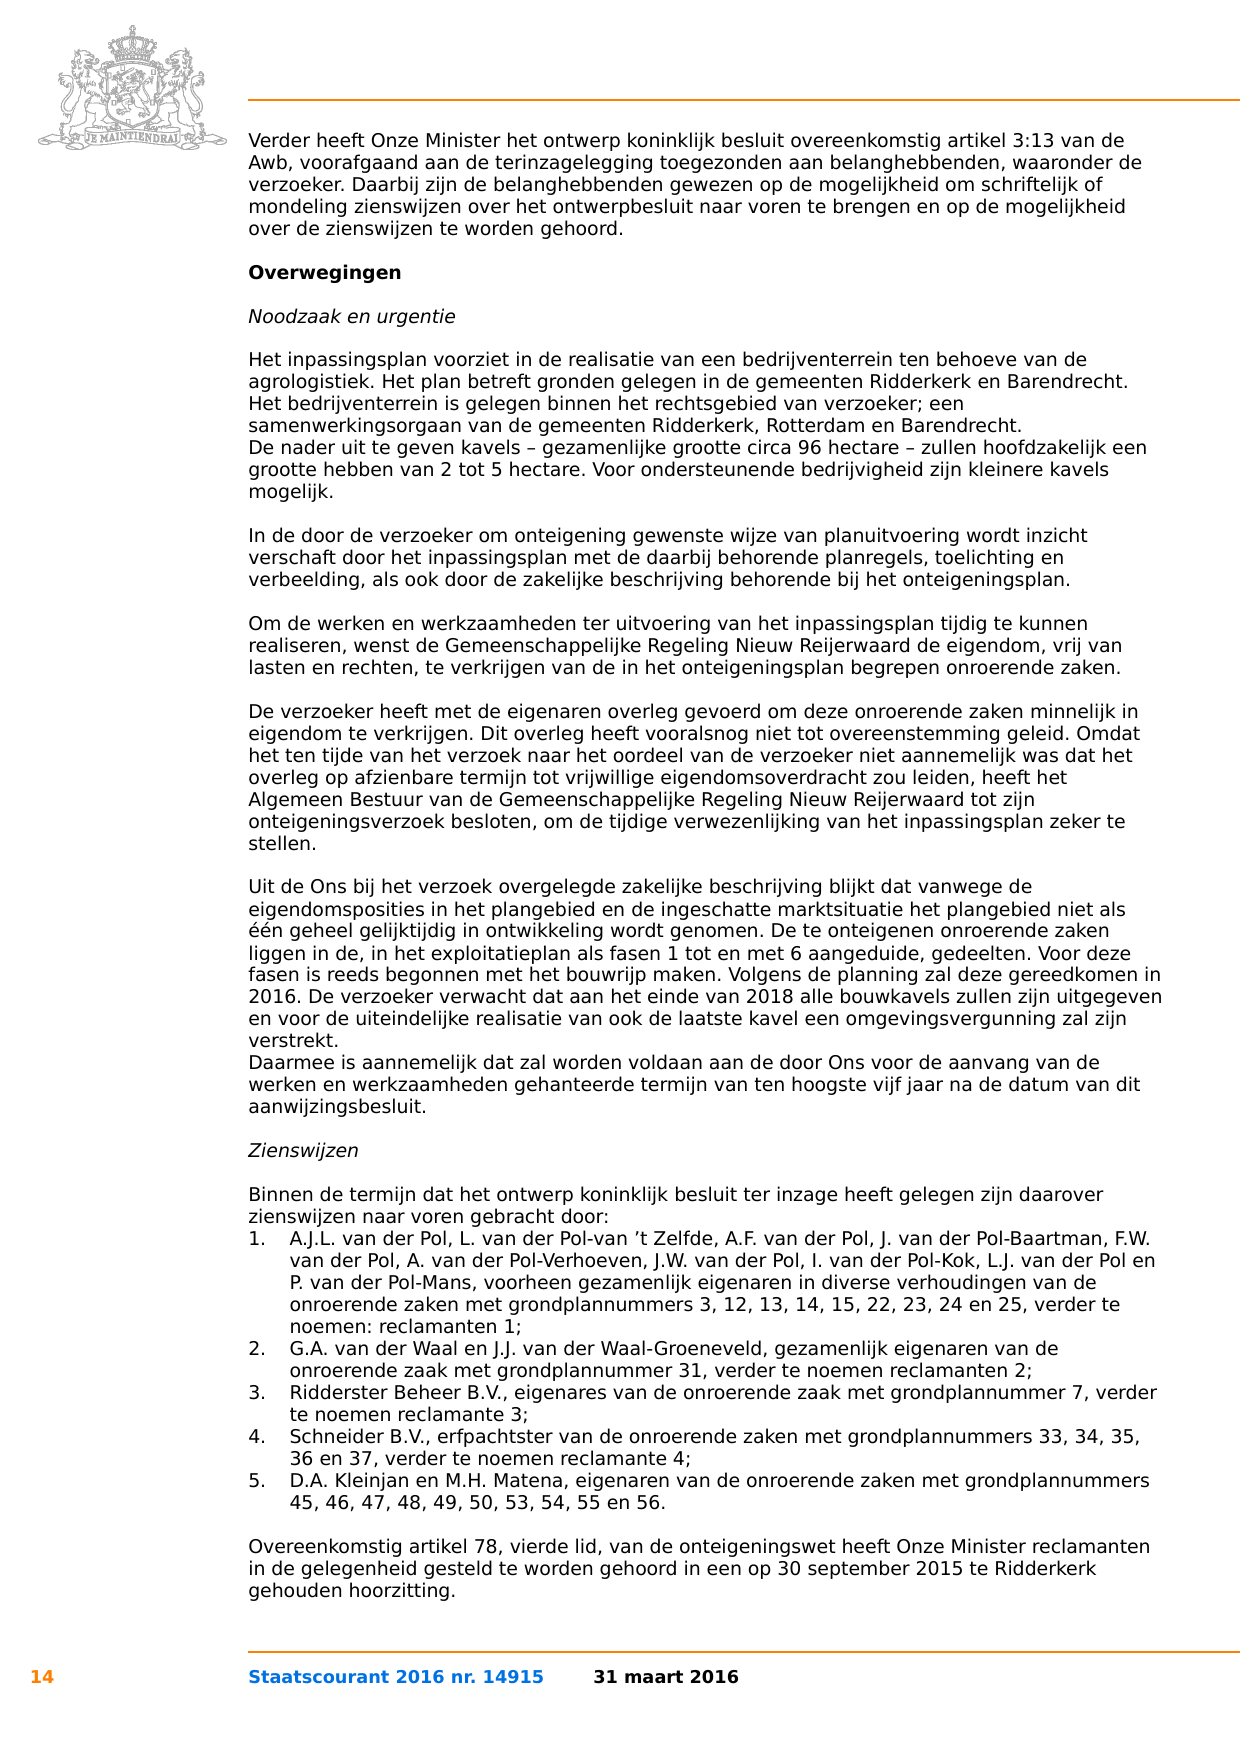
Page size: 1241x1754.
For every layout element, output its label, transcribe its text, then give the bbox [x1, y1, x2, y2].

text De nader uit te geven kavels – gezamenlijke grootte circa 96 hectare – zullen hoofdzakelijk een grootte hebben van 2 tot 5 hectare. Voor ondersteunende bedrijvigheid zijn kleinere kavels mogelijk. [248, 437, 1163, 503]
subtitle Zienswijzen [248, 1140, 1163, 1162]
text Daarmee is aannemelijk dat zal worden voldaan aan de door Ons voor de aanvang van de werken en werkzaamheden gehanteerde termijn van ten hoogste vijf jaar na de datum van dit aanwijzingsbesluit. [248, 1052, 1163, 1118]
text 5. D.A. Kleinjan en M.H. Matena, eigenaren van de onroerende zaken met grondplannummers 45, 46, 47, 48, 49, 50, 53, 54, 55 en 56. [248, 1470, 1163, 1514]
text Het inpassingsplan voorziet in de realisatie van een bedrijventerrein ten behoeve van de agrologistiek. Het plan betreft gronden gelegen in de gemeenten Ridderkerk en Barendrecht. Het bedrijventerrein is gelegen binnen het rechtsgebied van verzoeker; een samenwerkingsorgaan van de gemeenten Ridderkerk, Rotterdam en Barendrecht. [248, 349, 1163, 437]
subtitle Overwegingen [248, 262, 1163, 284]
text Binnen de termijn dat het ontwerp koninklijk besluit ter inzage heeft gelegen zijn daarover zienswijzen naar voren gebracht door: [248, 1184, 1163, 1228]
text Uit de Ons bij het verzoek overgelegde zakelijke beschrijving blijkt dat vanwege de eigendomsposities in het plangebied en de ingeschatte marktsituatie het plangebied niet als één geheel gelijktijdig in ontwikkeling wordt genomen. De te onteigenen onroerende zaken liggen in de, in het exploitatieplan als fasen 1 tot en met 6 aangeduide, gedeelten. Voor deze fasen is reeds begonnen met het bouwrijp maken. Volgens de planning zal deze gereedkomen in 2016. De verzoeker verwacht dat aan het einde van 2018 alle bouwkavels zullen zijn uitgegeven en voor de uiteindelijke realisatie van ook de laatste kavel een omgevingsvergunning zal zijn verstrekt. [248, 876, 1163, 1052]
text Overeenkomstig artikel 78, vierde lid, van de onteigeningswet heeft Onze Minister reclamanten in de gelegenheid gesteld te worden gehoord in een op 30 september 2015 te Ridderkerk gehouden hoorzitting. [248, 1536, 1163, 1601]
text 1. A.J.L. van der Pol, L. van der Pol-van ’t Zelfde, A.F. van der Pol, J. van der Pol-Baartman, F.W. van der Pol, A. van der Pol-Verhoeven, J.W. van der Pol, I. van der Pol-Kok, L.J. van der Pol en P. van der Pol-Mans, voorheen gezamenlijk eigenaren in diverse verhoudingen van de onroerende zaken met grondplannummers 3, 12, 13, 14, 15, 22, 23, 24 en 25, verder te noemen: reclamanten 1; [248, 1228, 1163, 1338]
text 2. G.A. van der Waal en J.J. van der Waal-Groeneveld, gezamenlijk eigenaren van de onroerende zaak met grondplannummer 31, verder te noemen reclamanten 2; [248, 1338, 1163, 1382]
picture [38, 25, 227, 150]
text 3. Ridderster Beheer B.V., eigenares van de onroerende zaak met grondplannummer 7, verder te noemen reclamante 3; [248, 1382, 1163, 1426]
text 4. Schneider B.V., erfpachtster van de onroerende zaken met grondplannummers 33, 34, 35, 36 en 37, verder te noemen reclamante 4; [248, 1426, 1163, 1470]
text De verzoeker heeft met de eigenaren overleg gevoerd om deze onroerende zaken minnelijk in eigendom te verkrijgen. Dit overleg heeft vooralsnog niet tot overeenstemming geleid. Omdat het ten tijde van het verzoek naar het oordeel van de verzoeker niet aannemelijk was dat het overleg op afzienbare termijn tot vrijwillige eigendomsoverdracht zou leiden, heeft het Algemeen Bestuur van de Gemeenschappelijke Regeling Nieuw Reijerwaard tot zijn onteigeningsverzoek besloten, om de tijdige verwezenlijking van het inpassingsplan zeker te stellen. [248, 701, 1163, 854]
subtitle Noodzaak en urgentie [248, 306, 1163, 327]
text Verder heeft Onze Minister het ontwerp koninklijk besluit overeenkomstig artikel 3:13 van de Awb, voorafgaand aan de terinzagelegging toegezonden aan belanghebbenden, waaronder de verzoeker. Daarbij zijn de belanghebbenden gewezen op de mogelijkheid om schriftelijk of mondeling zienswijzen over het ontwerpbesluit naar voren te brengen en op de mogelijkheid over de zienswijzen te worden gehoord. [248, 130, 1163, 240]
text Om de werken en werkzaamheden ter uitvoering van het inpassingsplan tijdig te kunnen realiseren, wenst de Gemeenschappelijke Regeling Nieuw Reijerwaard de eigendom, vrij van lasten en rechten, te verkrijgen van de in het onteigeningsplan begrepen onroerende zaken. [248, 613, 1163, 679]
text In de door de verzoeker om onteigening gewenste wijze van planuitvoering wordt inzicht verschaft door het inpassingsplan met de daarbij behorende planregels, toelichting en verbeelding, als ook door de zakelijke beschrijving behorende bij het onteigeningsplan. [248, 525, 1163, 591]
